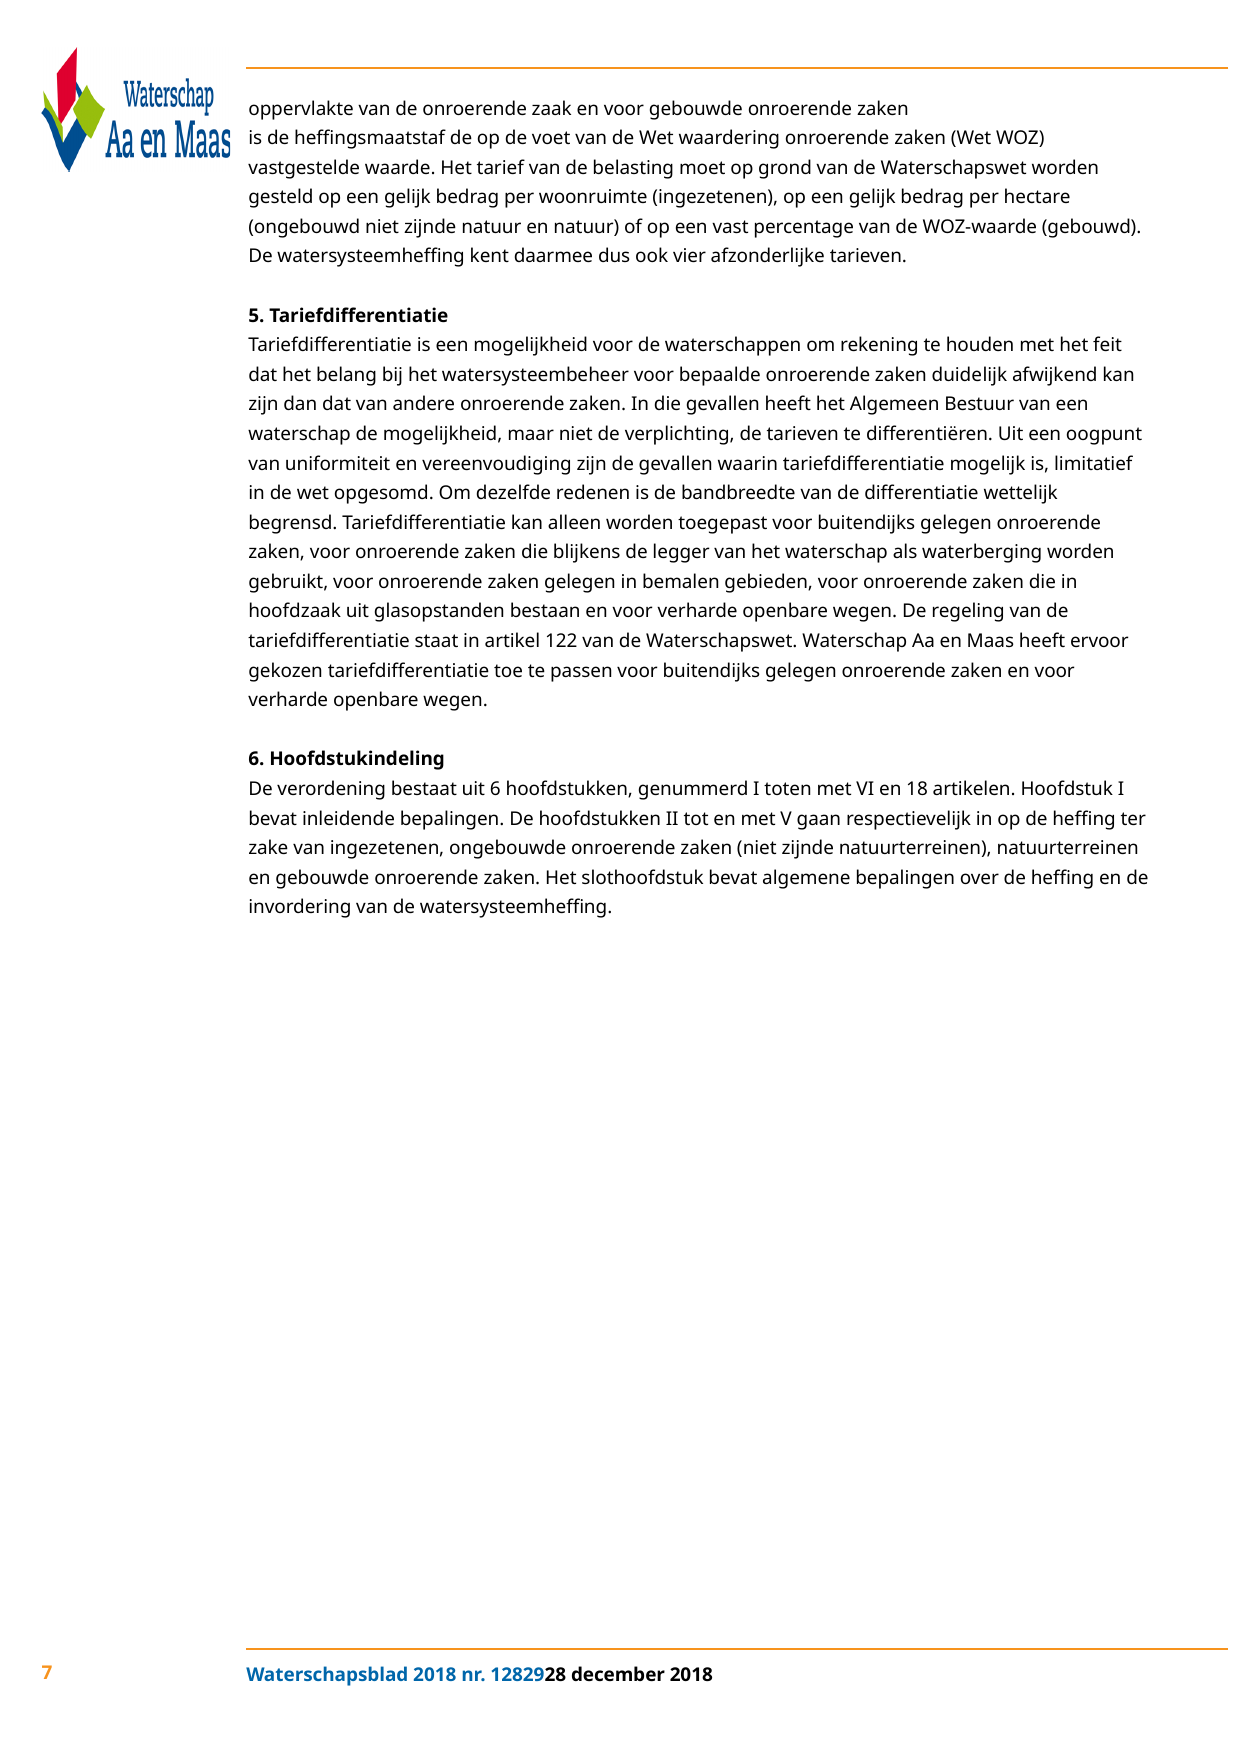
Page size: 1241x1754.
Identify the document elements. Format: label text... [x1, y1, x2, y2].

text De verordening bestaat uit 6 hoofdstukken, genummerd I toten met VI en 18 artikelen. Hoofdstuk I bevat inleidende bepalingen. De hoofdstukken II tot en met V gaan respectievelijk in op de heffing ter zake van ingezetenen, ongebouwde onroerende zaken (niet zijnde natuurterreinen), natuurterreinen en gebouwde onroerende zaken. Het slothoofdstuk bevat algemene bepalingen over de heffing en de invordering van de watersysteemheffing. [248, 775, 1152, 919]
text Tariefdifferentiatie is een mogelijkheid voor de waterschappen om rekening te houden met het feit dat het belang bij het watersysteembeheer voor bepaalde onroerende zaken duide­lijk afwijkend kan zijn dan dat van andere onroerende zaken. In die gevallen heeft het Algemeen Bestuur van een waterschap de mogelijkheid, maar niet de verplichting, de tarieven te differen­tiëren. Uit een oogpunt van uniformiteit en vereenvoudiging zijn de gevallen waarin tariefdiffe­rentiatie mogelijk is, limitatief in de wet opgesomd. Om dezelfde redenen is de bandbreedte van de differentiatie wettelijk begrensd. Tariefdifferentiatie kan alleen worden toegepast voor bui­tendijks gelegen onroerende zaken, voor onroerende zaken die blijkens de legger van het wa­terschap als waterberging worden gebruikt, voor onroerende zaken gelegen in bemalen gebie­den, voor onroerende zaken die in hoofdzaak uit glasopstanden bestaan en voor verharde openbare wegen. De regeling van de tariefdifferentiatie staat in artikel 122 van de Water­schapswet. Waterschap Aa en Maas heeft ervoor gekozen tariefdifferentiatie toe te passen voor buitendijks gelegen onroerende zaken en voor verharde openbare wegen. [248, 331, 1152, 712]
text oppervlakte van de onroerende zaak en voor gebouwde onroerende zaken [248, 95, 1152, 121]
text 5. Tariefdifferentiatie [248, 302, 1152, 328]
text is de heffingsmaatstaf de op de voet van de Wet waardering onroerende zaken (Wet WOZ) vastgestelde waarde. Het tarief van de belasting moet op grond van de Waterschapswet worden gesteld op een gelijk bedrag per woonruimte (ingezetenen), op een gelijk bedrag per hectare (ongebouwd niet zijnde natuur en natuur) of op een vast percentage van de WOZ-waarde (gebouwd). De watersysteemheffing kent daarmee dus ook vier afzonderlijke tarieven. [248, 124, 1152, 268]
picture [41, 47, 231, 172]
text 6. Hoofdstukindeling [248, 746, 1152, 771]
